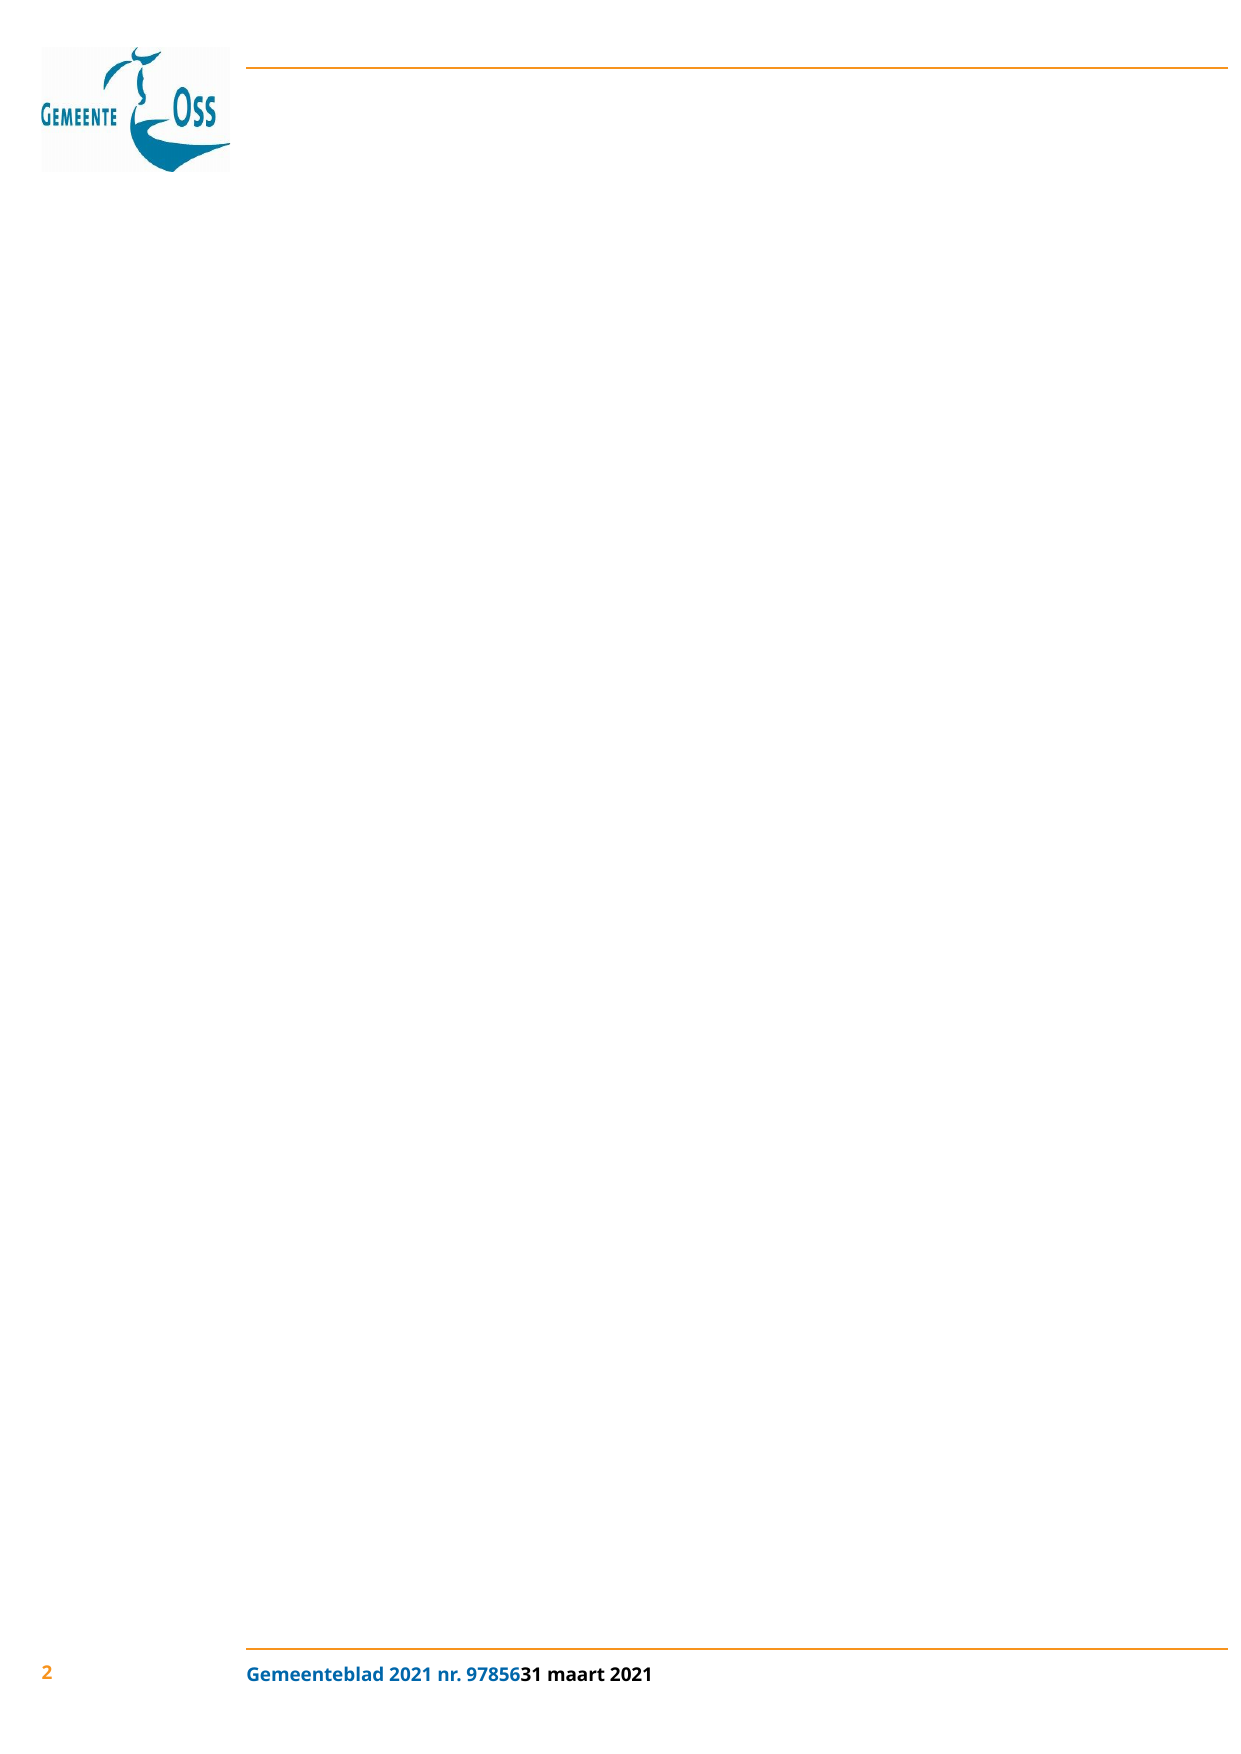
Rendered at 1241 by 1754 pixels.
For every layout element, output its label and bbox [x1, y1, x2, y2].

picture [41, 47, 231, 172]
